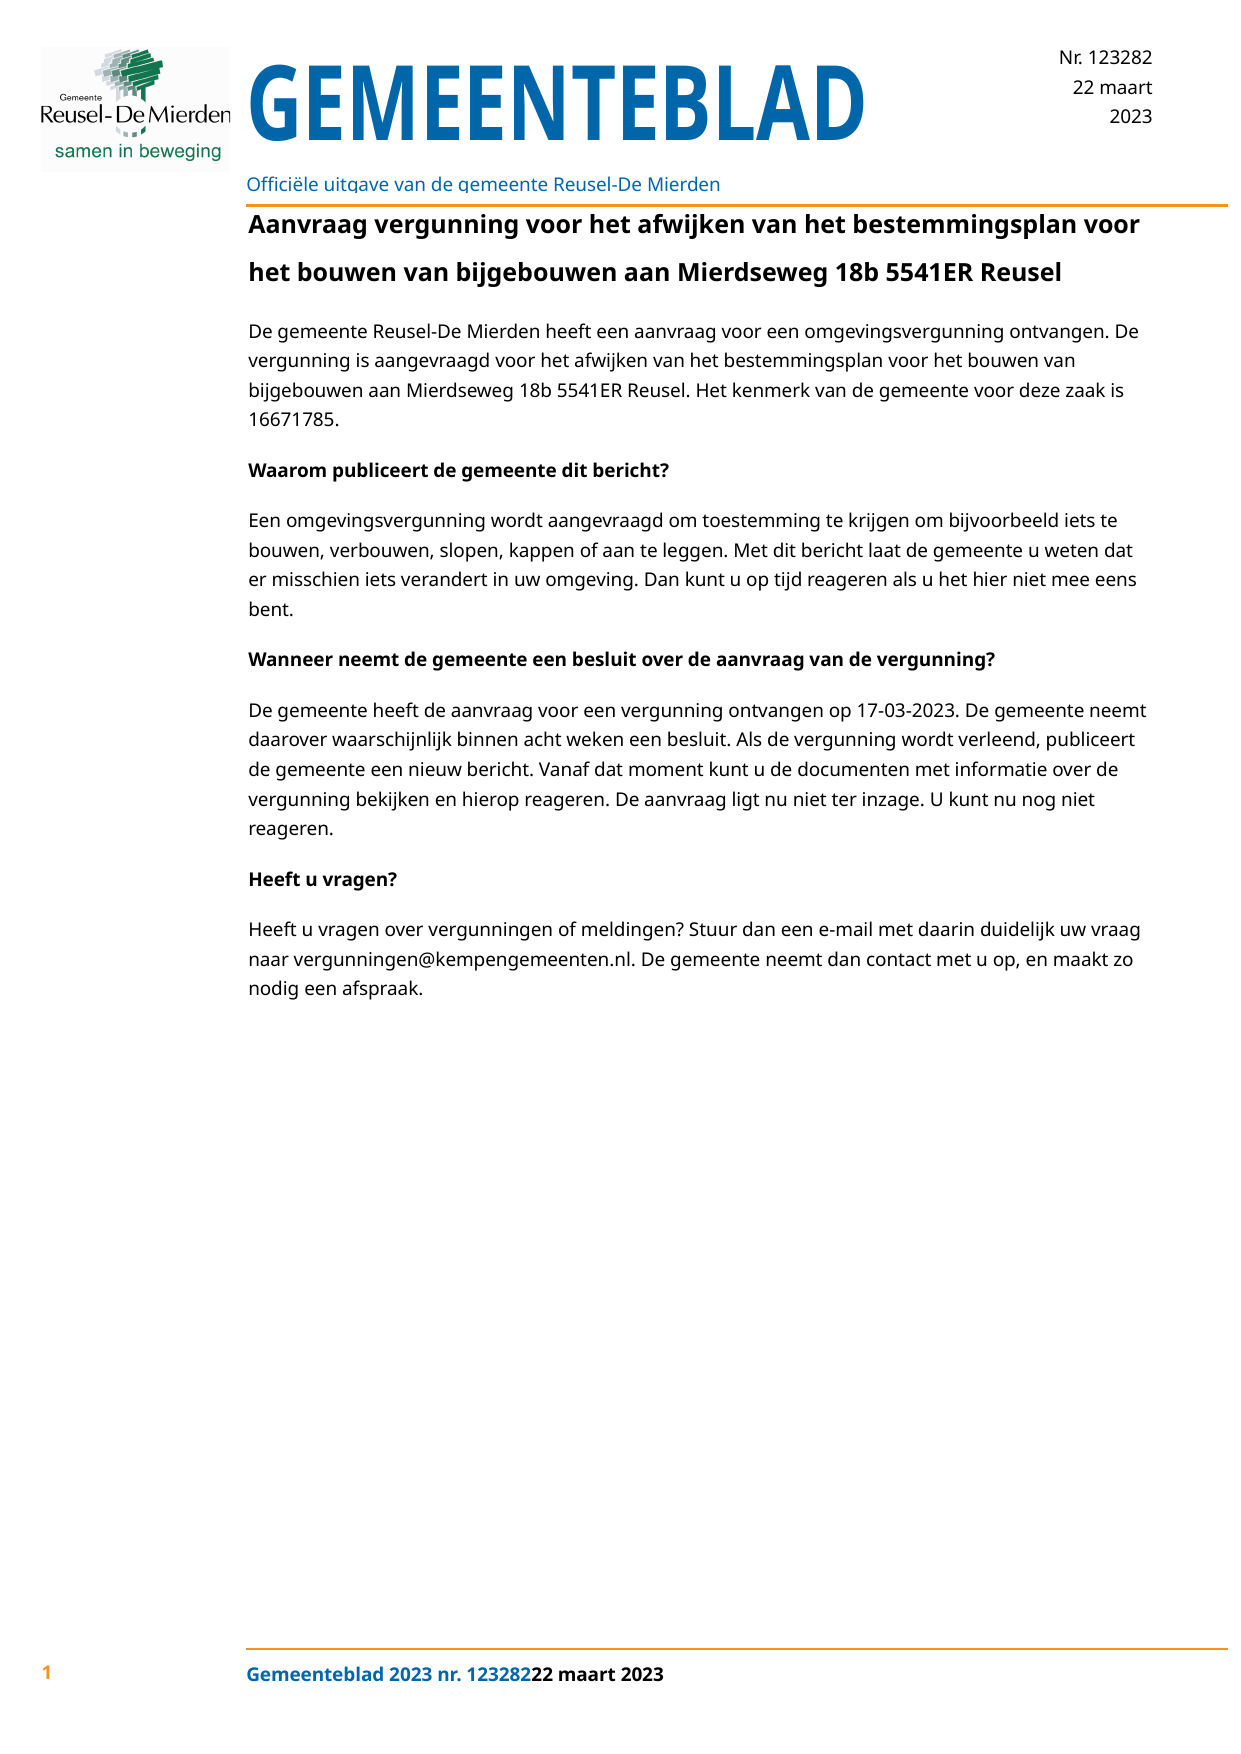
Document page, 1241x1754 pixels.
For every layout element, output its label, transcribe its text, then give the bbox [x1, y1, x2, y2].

text Heeft u vragen over vergunningen of meldingen? Stuur dan een e-mail met daarin duidelijk uw vraag naar vergunningen@kempengemeenten.nl. De gemeente neemt dan contact met u op, en maakt zo nodig een afspraak. [248, 916, 1152, 1001]
text Een omgevingsvergunning wordt aangevraagd om toestemming te krijgen om bijvoorbeeld iets te bouwen, verbouwen, slopen, kappen of aan te leggen. Met dit bericht laat de gemeente u weten dat er misschien iets verandert in uw omgeving. Dan kunt u op tijd reageren als u het hier niet mee eens bent. [248, 507, 1152, 622]
picture [41, 47, 231, 172]
text De gemeente heeft de aanvraag voor een vergunning ontvangen op 17-03-2023. De gemeente neemt daarover waarschijnlijk binnen acht weken een besluit. Als de vergunning wordt verleend, publiceert de gemeente een nieuw bericht. Vanaf dat moment kunt u de documenten met informatie over de vergunning bekijken en hierop reageren. De aanvraag ligt nu niet ter inzage. U kunt nu nog niet reageren. [248, 697, 1152, 841]
text Aanvraag vergunning voor het afwijken van het bestemmingsplan voor het bouwen van bijgebouwen aan Mierdseweg 18b 5541ER Reusel [248, 207, 1152, 288]
text Wanneer neemt de gemeente een besluit over de aanvraag van de vergunning? [248, 647, 1152, 672]
text Waarom publiceert de gemeente dit bericht? [248, 457, 1152, 483]
text Heeft u vragen? [248, 866, 1152, 892]
text De gemeente Reusel-De Mierden heeft een aanvraag voor een omgevingsvergunning ontvangen. De vergunning is aangevraagd voor het afwijken van het bestemmingsplan voor het bouwen van bijgebouwen aan Mierdseweg 18b 5541ER Reusel. Het kenmerk van de gemeente voor deze zaak is 16671785. [248, 318, 1152, 432]
